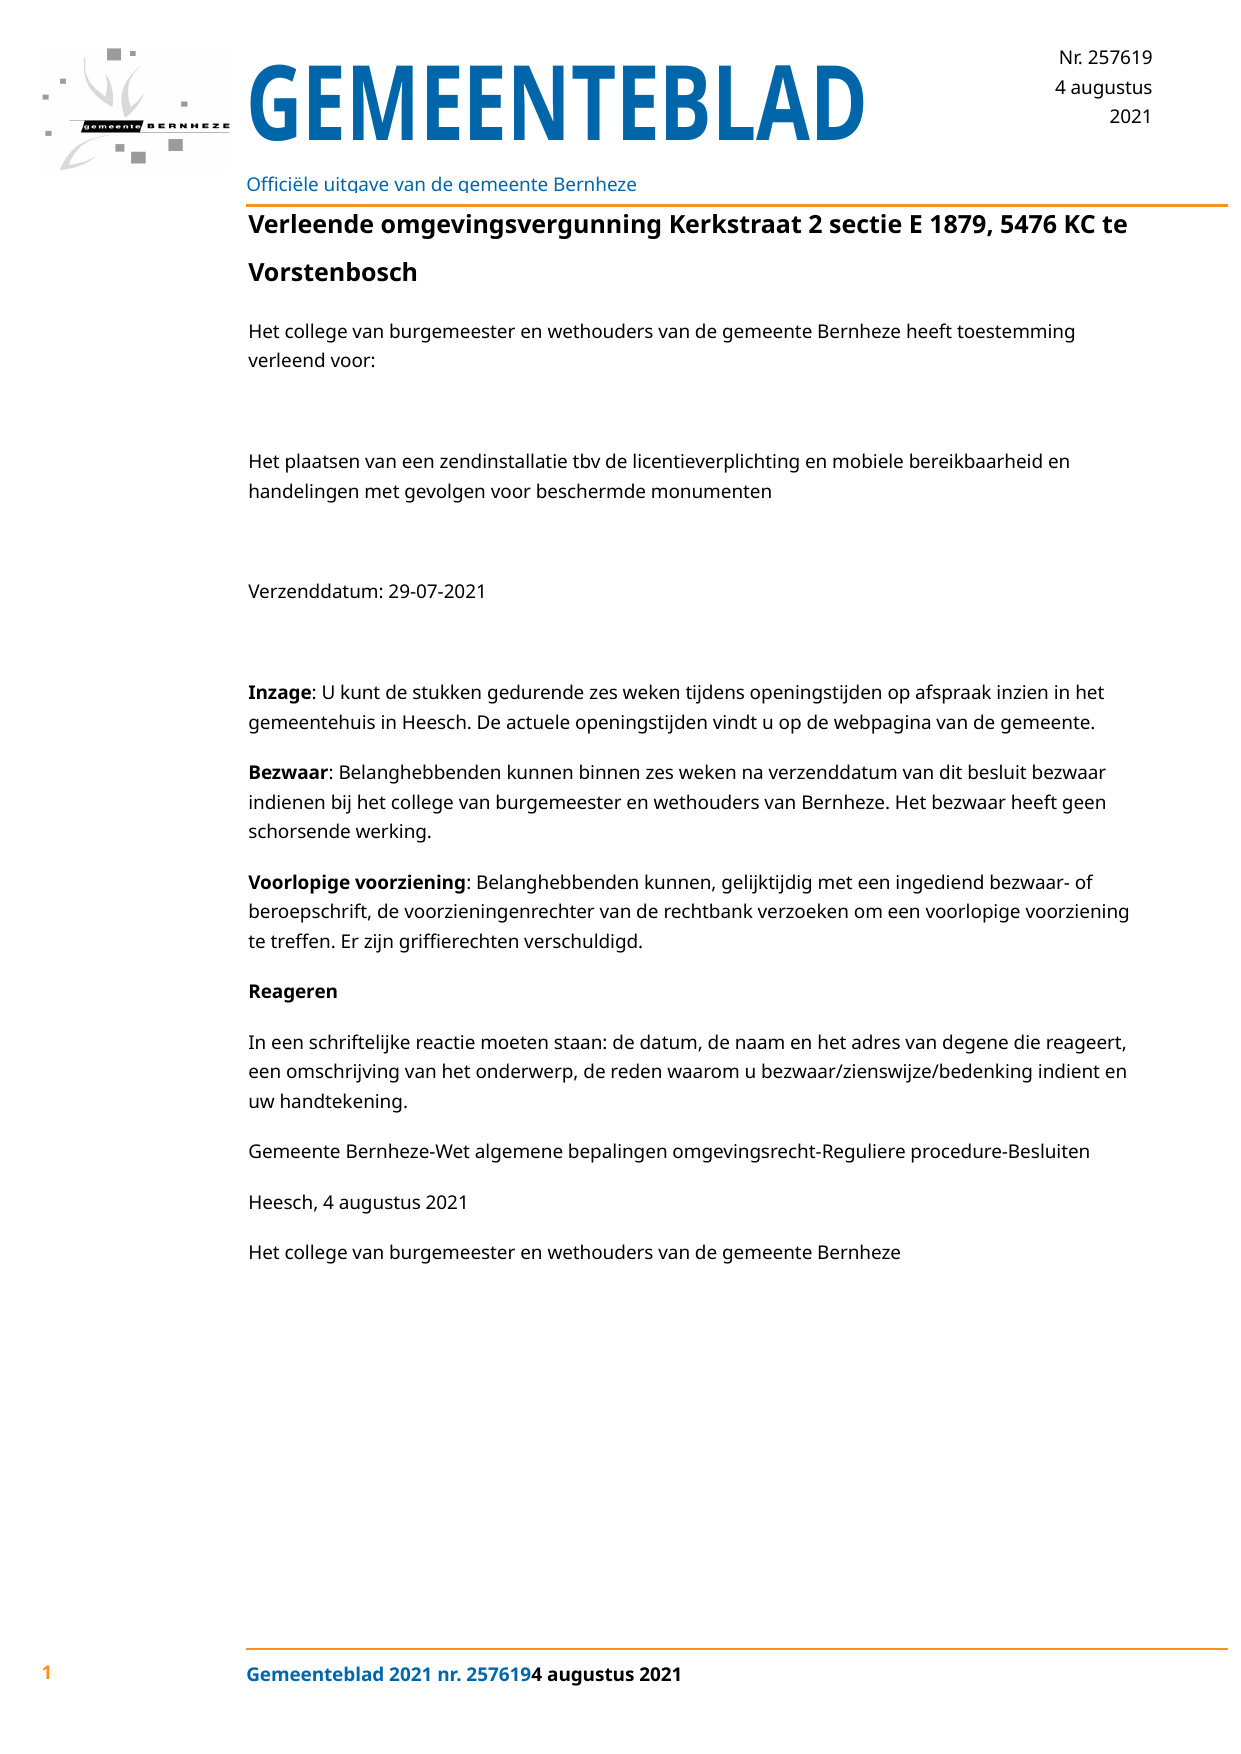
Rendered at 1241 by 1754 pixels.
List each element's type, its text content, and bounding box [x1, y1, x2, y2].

text Verzenddatum: 29-07-2021 [248, 579, 1152, 604]
text Voorlopige voorziening: Belanghebbenden kunnen, gelijktijdig met een ingediend bezwaar- of beroepschrift, de voorzieningenrechter van de rechtbank verzoeken om een voorlopige voorziening te treffen. Er zijn griffierechten verschuldigd. [248, 869, 1152, 954]
text Het plaatsen van een zendinstallatie tbv de licentieverplichting en mobiele bereikbaarheid en handelingen met gevolgen voor beschermde monumenten [248, 448, 1152, 504]
text In een schriftelijke reactie moeten staan: de datum, de naam en het adres van degene die reageert, een omschrijving van het onderwerp, de reden waarom u bezwaar/zienswijze/bedenking indient en uw handtekening. [248, 1029, 1152, 1114]
text Bezwaar: Belanghebbenden kunnen binnen zes weken na verzenddatum van dit besluit bezwaar indienen bij het college van burgemeester en wethouders van Bernheze. Het bezwaar heeft geen schorsende werking. [248, 759, 1152, 844]
text Het college van burgemeester en wethouders van de gemeente Bernheze [248, 1239, 1152, 1265]
text Heesch, 4 augustus 2021 [248, 1189, 1152, 1215]
picture [41, 47, 231, 172]
text Verleende omgevingsvergunning Kerkstraat 2 sectie E 1879, 5476 KC te Vorstenbosch [248, 207, 1152, 288]
text Het college van burgemeester en wethouders van de gemeente Bernheze heeft toestemming verleend voor: [248, 318, 1152, 373]
text Gemeente Bernheze-Wet algemene bepalingen omgevingsrecht-Reguliere procedure-Besluiten [248, 1139, 1152, 1164]
text Inzage: U kunt de stukken gedurende zes weken tijdens openingstijden op afspraak inzien in het gemeentehuis in Heesch. De actuele openingstijden vindt u op de webpagina van de gemeente. [248, 679, 1152, 735]
text Reageren [248, 979, 1152, 1004]
